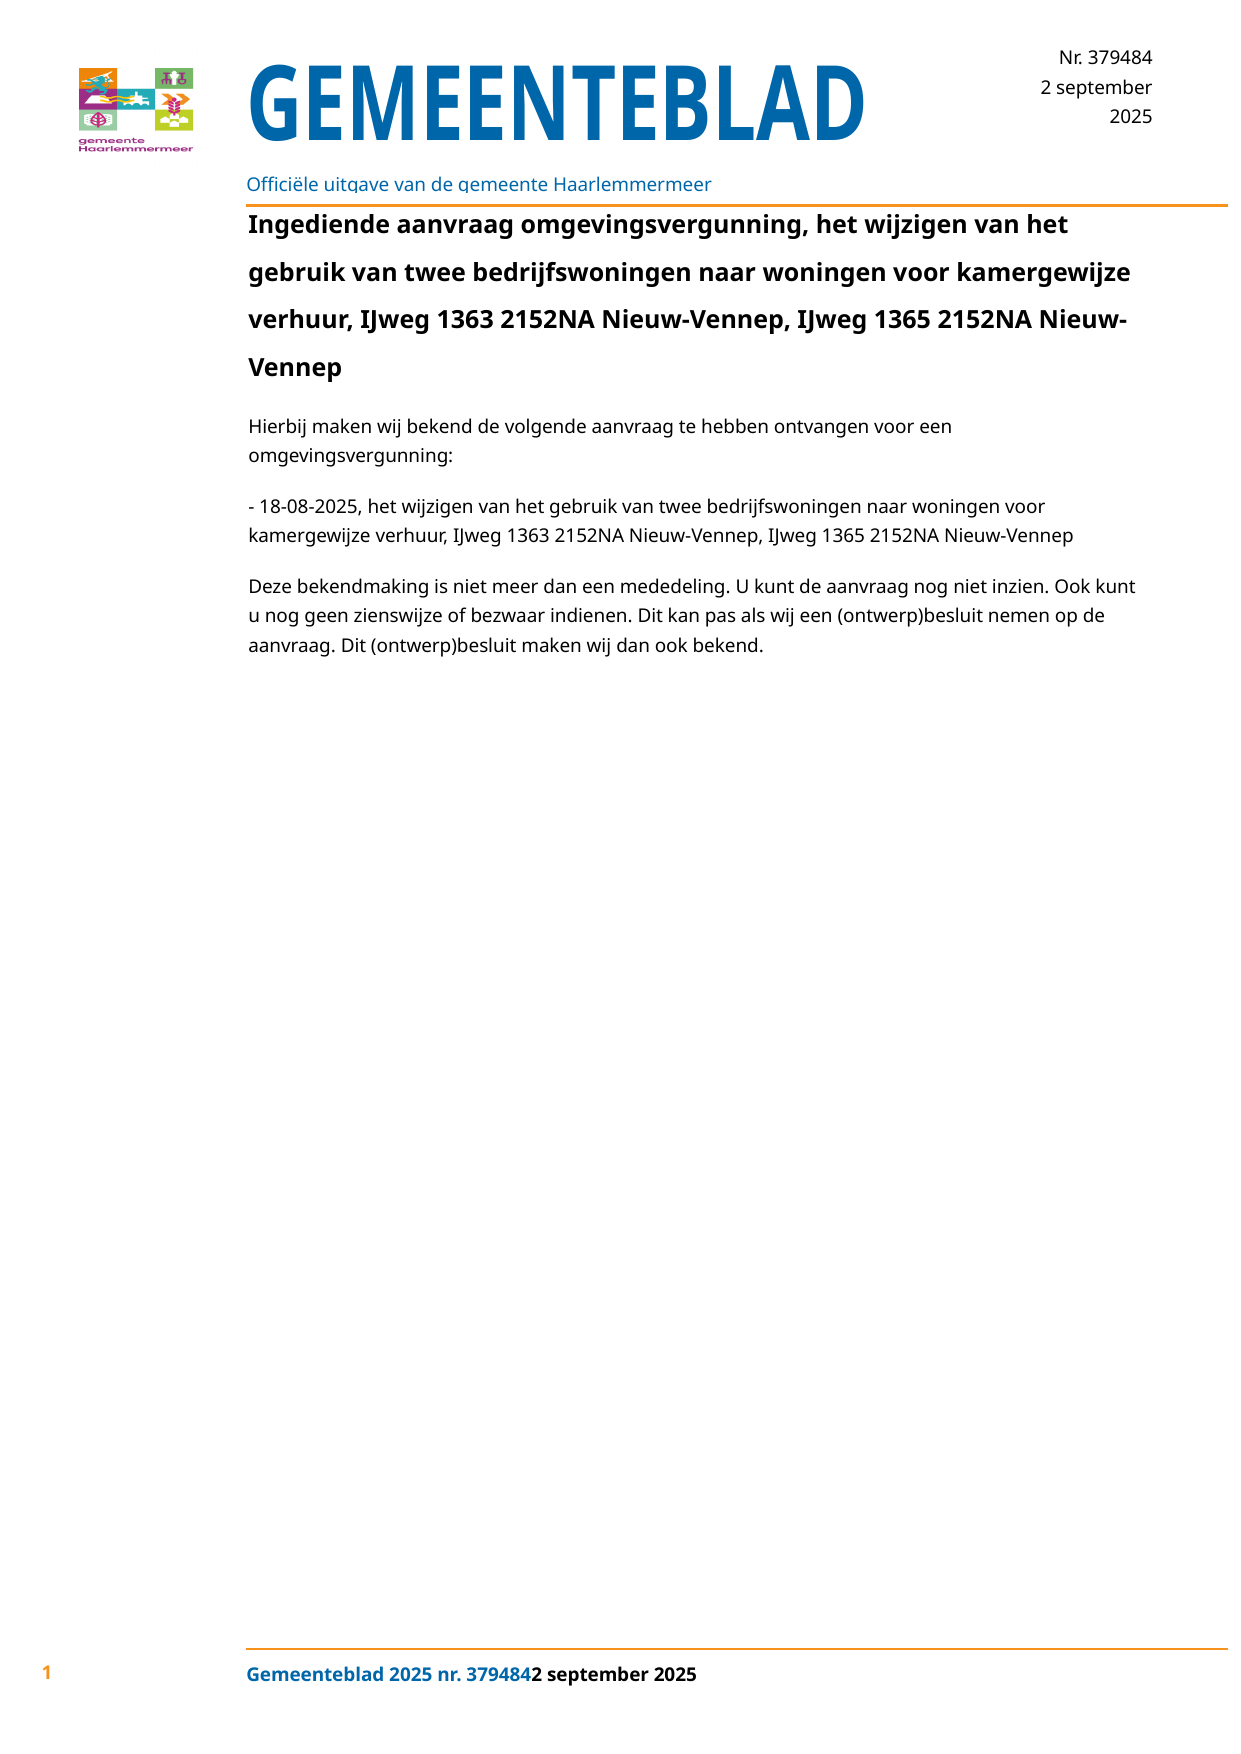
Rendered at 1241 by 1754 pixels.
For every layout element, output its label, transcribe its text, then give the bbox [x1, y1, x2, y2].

text - 18-08-2025, het wijzigen van het gebruik van twee bedrijfswoningen naar woningen voor kamergewijze verhuur, IJweg 1363 2152NA Nieuw-Vennep, IJweg 1365 2152NA Nieuw-Vennep [248, 493, 1152, 548]
picture [41, 47, 231, 172]
text Deze bekendmaking is niet meer dan een mededeling. U kunt de aanvraag nog niet inzien. Ook kunt u nog geen zienswijze of bezwaar indienen. Dit kan pas als wij een (ontwerp)besluit nemen op de aanvraag. Dit (ontwerp)besluit maken wij dan ook bekend. [248, 573, 1152, 658]
text Ingediende aanvraag omgevingsvergunning, het wijzigen van het gebruik van twee bedrijfswoningen naar woningen voor kamergewijze verhuur, IJweg 1363 2152NA Nieuw-Vennep, IJweg 1365 2152NA Nieuw-Vennep [248, 207, 1152, 384]
text Hierbij maken wij bekend de volgende aanvraag te hebben ontvangen voor een omgevingsvergunning: [248, 413, 1152, 468]
